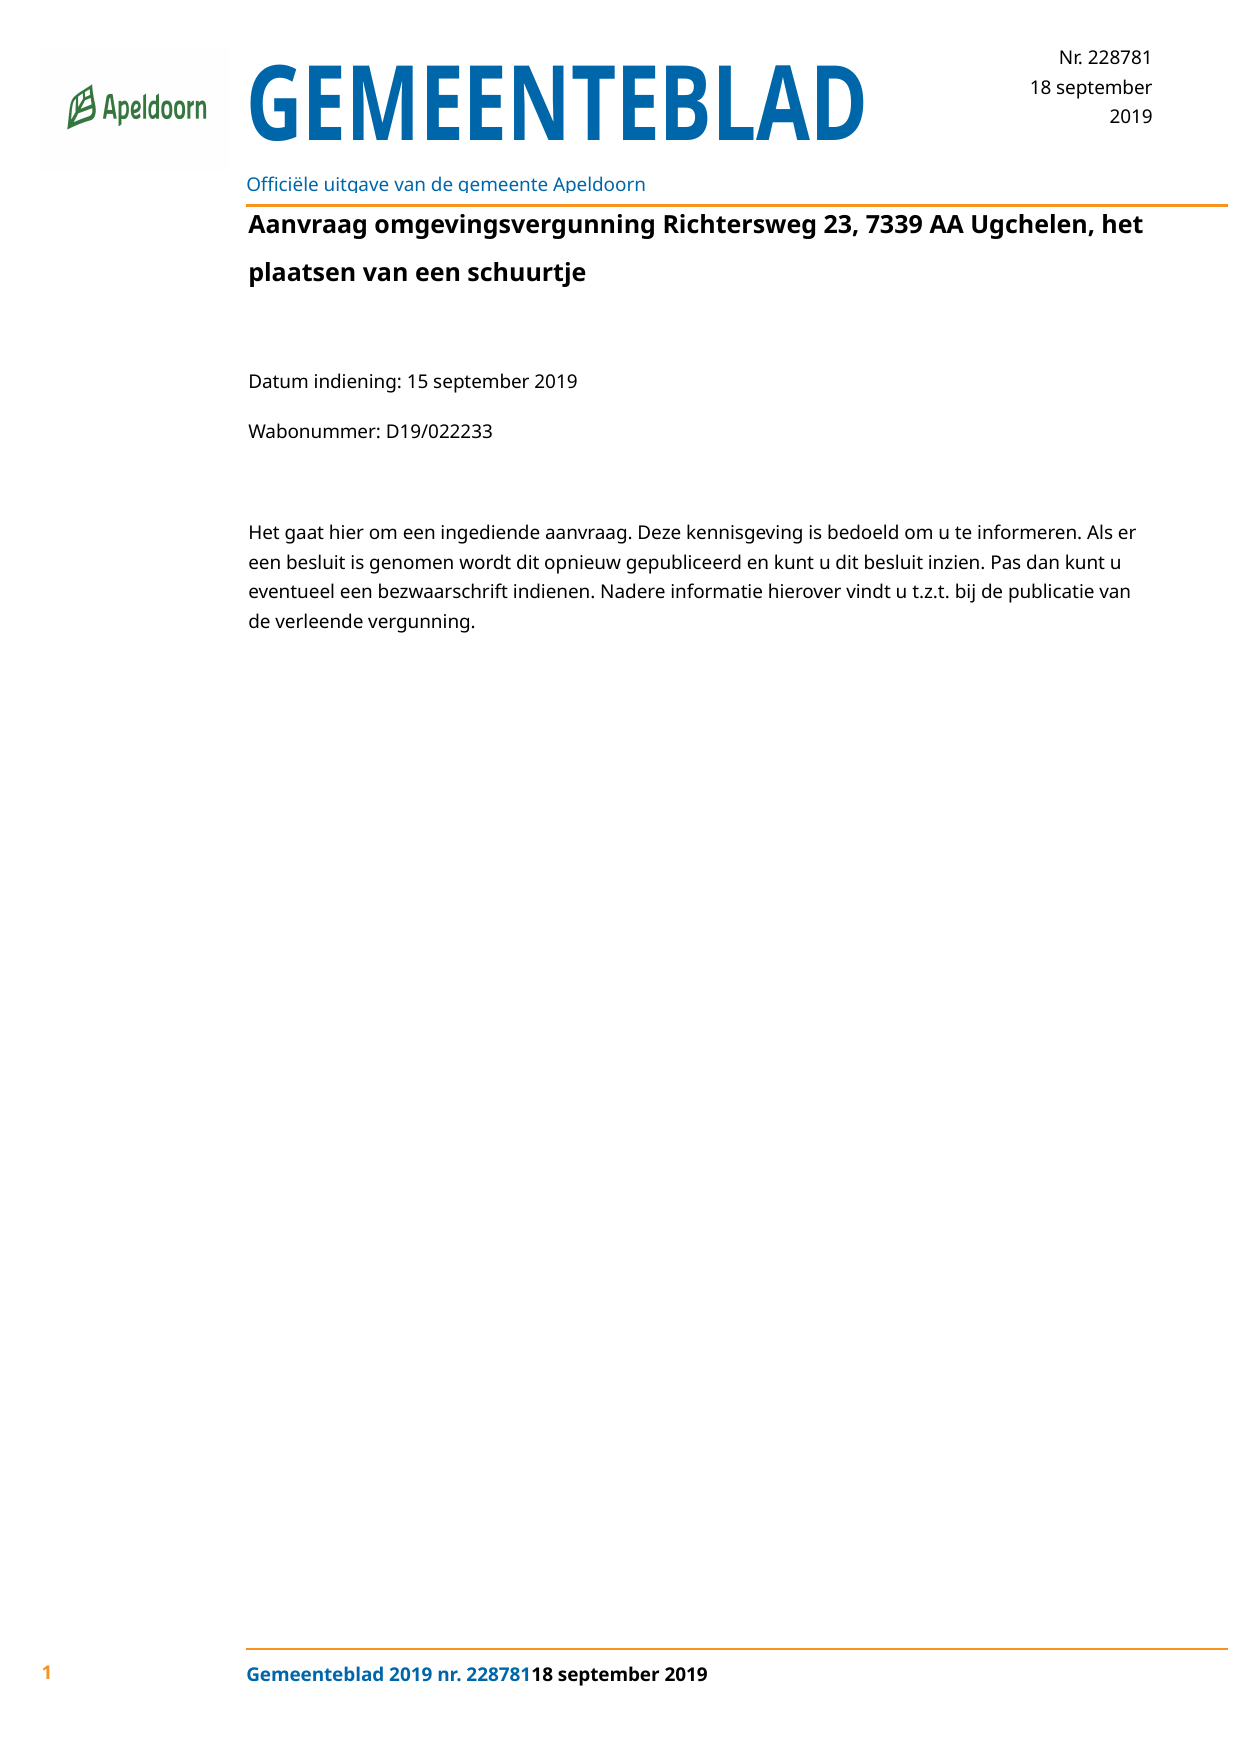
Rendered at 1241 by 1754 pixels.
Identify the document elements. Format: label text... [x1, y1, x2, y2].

text Het gaat hier om een ingediende aanvraag. Deze kennisgeving is bedoeld om u te informeren. Als er een besluit is genomen wordt dit opnieuw gepubliceerd en kunt u dit besluit inzien. Pas dan kunt u eventueel een bezwaarschrift indienen. Nadere informatie hierover vindt u t.z.t. bij de publicatie van de verleende vergunning. [248, 519, 1152, 634]
picture [41, 47, 231, 172]
text Wabonummer: D19/022233 [248, 419, 1152, 444]
text Aanvraag omgevingsvergunning Richtersweg 23, 7339 AA Ugchelen, het plaatsen van een schuurtje [248, 207, 1152, 288]
text Datum indiening: 15 september 2019 [248, 368, 1152, 394]
